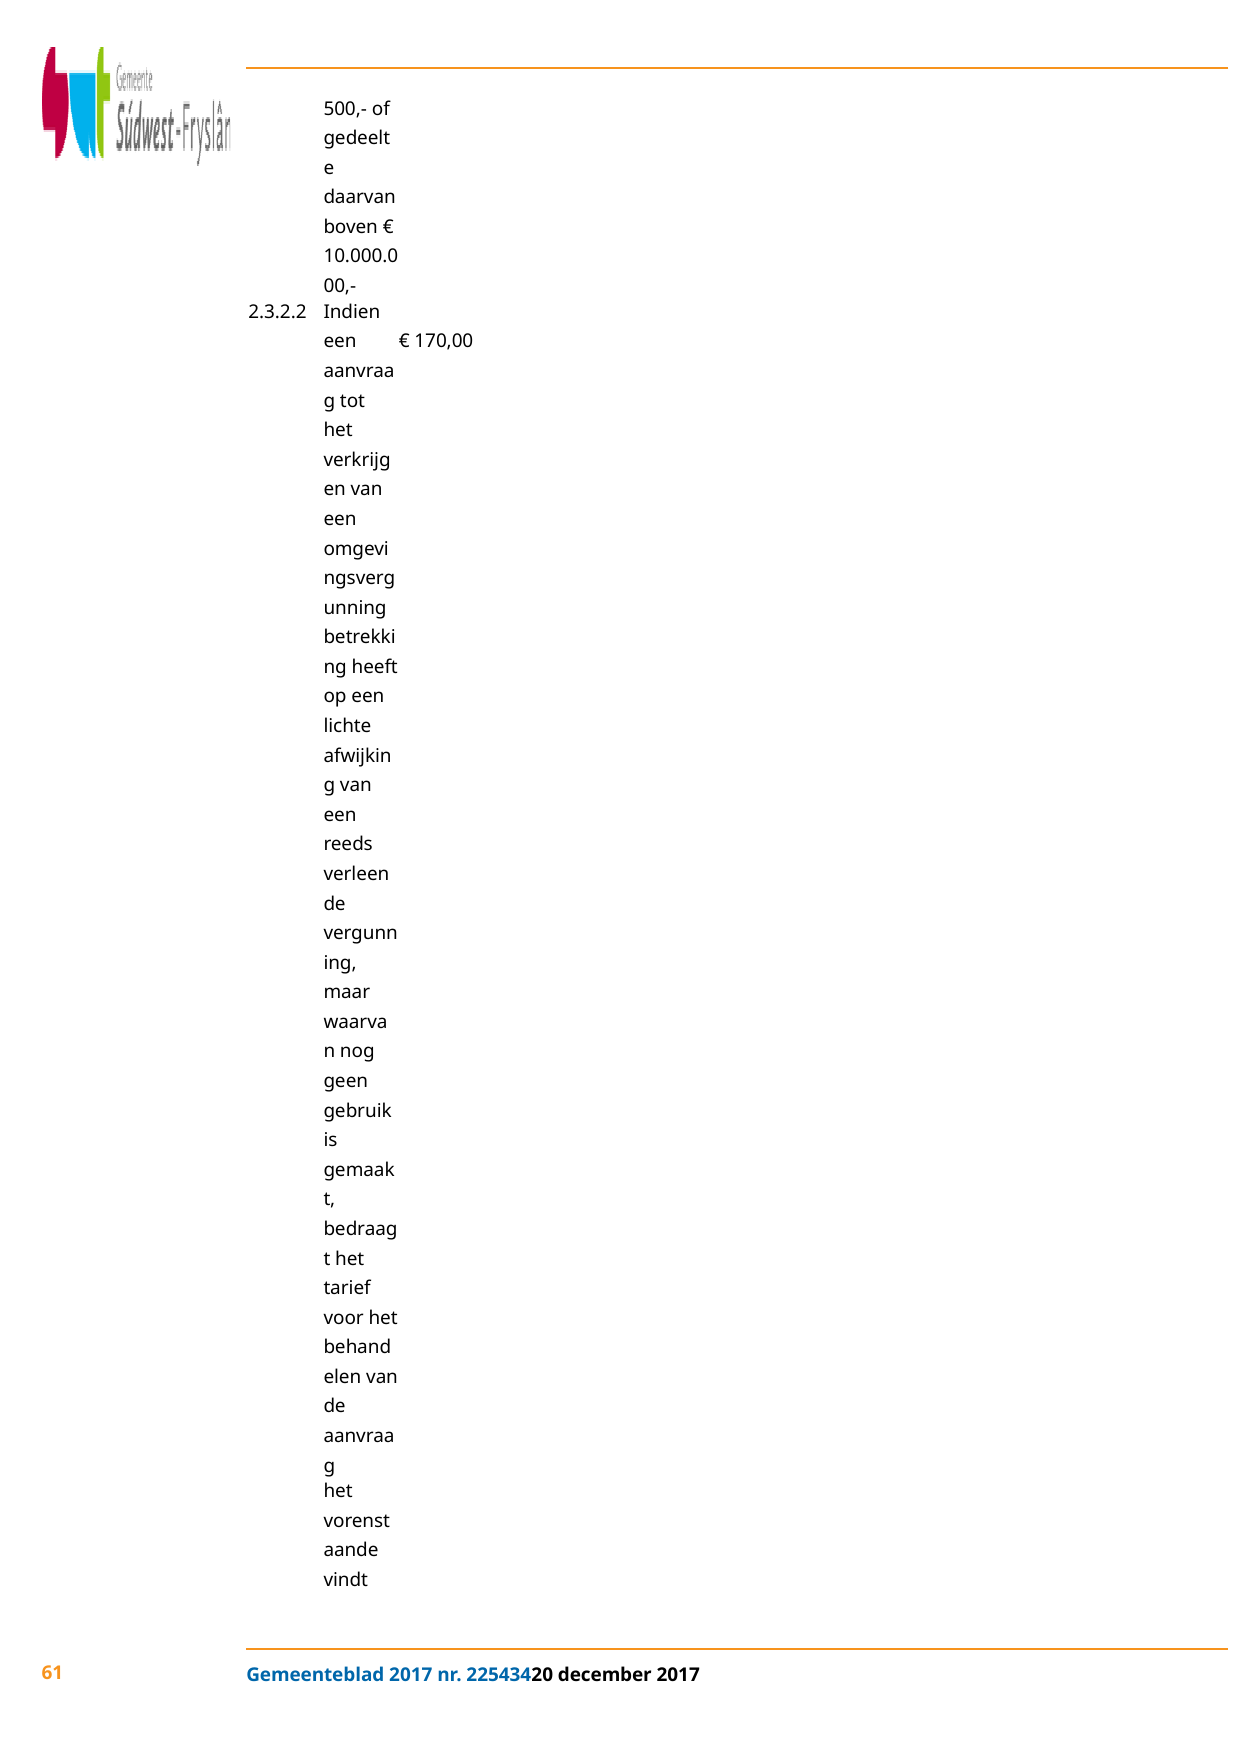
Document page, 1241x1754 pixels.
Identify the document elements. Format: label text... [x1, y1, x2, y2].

table_cell [399, 95, 474, 298]
table_cell [248, 1478, 323, 1592]
table_cell [248, 95, 323, 298]
table_cell Indien een aanvraag tot het verkrijgen van een omgevingsvergunning betrekking heeft op een lichte afwijking van een reeds verleende vergunning, maar waarvan nog geen gebruik is gemaakt, bedraagt het tarief voor het behandelen van de aanvraag [323, 298, 398, 1477]
table_cell € 170,00 [399, 298, 474, 1477]
table_cell het vorenstaande vindt [323, 1478, 398, 1592]
table_cell 500,- of gedeelte daarvan boven € 10.000.000,- [323, 95, 398, 298]
table_cell [399, 1478, 474, 1592]
picture [41, 47, 231, 172]
table_cell 2.3.2.2 [248, 298, 323, 1477]
